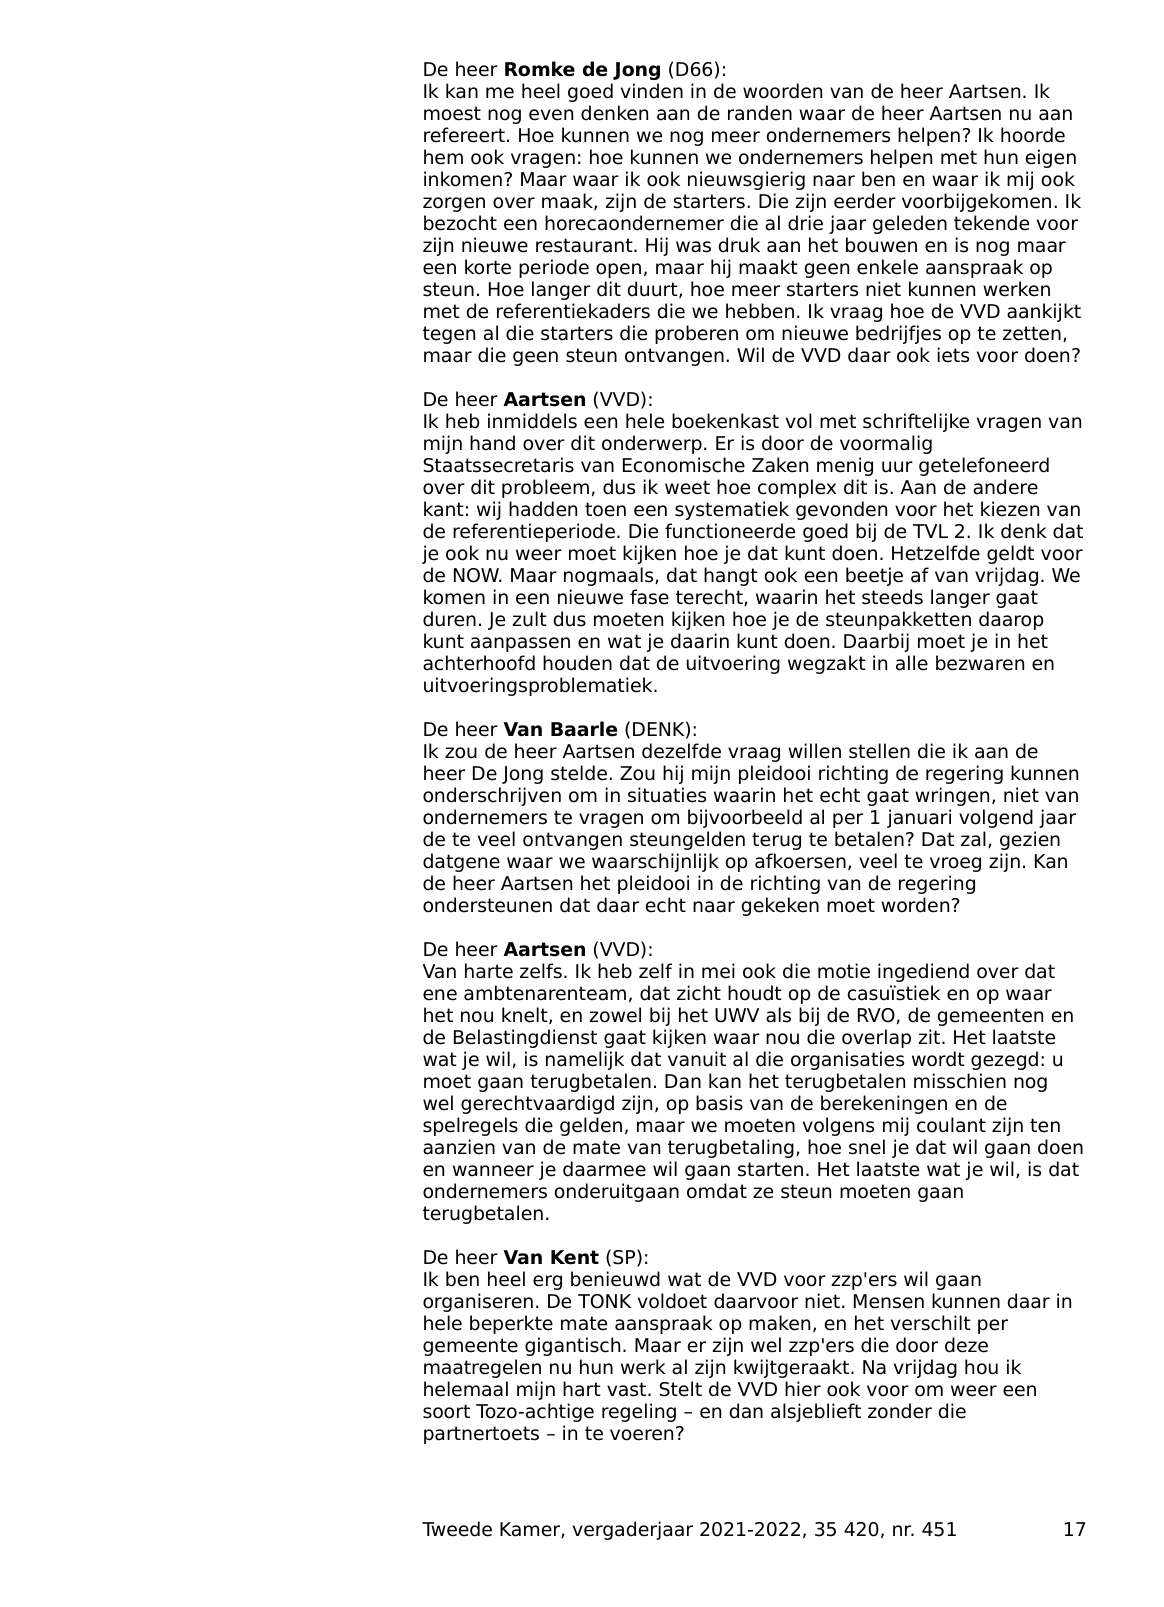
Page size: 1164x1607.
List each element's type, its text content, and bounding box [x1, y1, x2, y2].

text Ik zou de heer Aartsen dezelfde vraag willen stellen die ik aan de heer De Jong stelde. Zou hij mijn pleidooi richting de regering kunnen onderschrijven om in situaties waarin het echt gaat wringen, niet van ondernemers te vragen om bijvoorbeeld al per 1 januari volgend jaar de te veel ontvangen steungelden terug te betalen? Dat zal, gezien datgene waar we waarschijnlijk op afkoersen, veel te vroeg zijn. Kan de heer Aartsen het pleidooi in de richting van de regering ondersteunen dat daar echt naar gekeken moet worden? [422, 741, 1087, 917]
text Ik heb inmiddels een hele boekenkast vol met schriftelijke vragen van mijn hand over dit onderwerp. Er is door de voormalig Staatssecretaris van Economische Zaken menig uur getelefoneerd over dit probleem, dus ik weet hoe complex dit is. Aan de andere kant: wij hadden toen een systematiek gevonden voor het kiezen van de referentieperiode. Die functioneerde goed bij de TVL 2. Ik denk dat je ook nu weer moet kijken hoe je dat kunt doen. Hetzelfde geldt voor de NOW. Maar nogmaals, dat hangt ook een beetje af van vrijdag. We komen in een nieuwe fase terecht, waarin het steeds langer gaat duren. Je zult dus moeten kijken hoe je de steunpakketten daarop kunt aanpassen en wat je daarin kunt doen. Daarbij moet je in het achterhoofd houden dat de uitvoering wegzakt in alle bezwaren en uitvoeringsproblematiek. [422, 411, 1087, 697]
text De heer Aartsen (VVD): [422, 939, 1087, 961]
text De heer Van Kent (SP): [422, 1247, 1087, 1269]
text De heer Aartsen (VVD): [422, 389, 1087, 411]
text Ik kan me heel goed vinden in de woorden van de heer Aartsen. Ik moest nog even denken aan de randen waar de heer Aartsen nu aan refereert. Hoe kunnen we nog meer ondernemers helpen? Ik hoorde hem ook vragen: hoe kunnen we ondernemers helpen met hun eigen inkomen? Maar waar ik ook nieuwsgierig naar ben en waar ik mij ook zorgen over maak, zijn de starters. Die zijn eerder voorbijgekomen. Ik bezocht een horecaondernemer die al drie jaar geleden tekende voor zijn nieuwe restaurant. Hij was druk aan het bouwen en is nog maar een korte periode open, maar hij maakt geen enkele aanspraak op steun. Hoe langer dit duurt, hoe meer starters niet kunnen werken met de referentiekaders die we hebben. Ik vraag hoe de VVD aankijkt tegen al die starters die proberen om nieuwe bedrijfjes op te zetten, maar die geen steun ontvangen. Wil de VVD daar ook iets voor doen? [422, 81, 1087, 367]
text De heer Van Baarle (DENK): [422, 719, 1087, 741]
text Van harte zelfs. Ik heb zelf in mei ook die motie ingediend over dat ene ambtenarenteam, dat zicht houdt op de casuïstiek en op waar het nou knelt, en zowel bij het UWV als bij de RVO, de gemeenten en de Belastingdienst gaat kijken waar nou die overlap zit. Het laatste wat je wil, is namelijk dat vanuit al die organisaties wordt gezegd: u moet gaan terugbetalen. Dan kan het terugbetalen misschien nog wel gerechtvaardigd zijn, op basis van de berekeningen en de spelregels die gelden, maar we moeten volgens mij coulant zijn ten aanzien van de mate van terugbetaling, hoe snel je dat wil gaan doen en wanneer je daarmee wil gaan starten. Het laatste wat je wil, is dat ondernemers onderuitgaan omdat ze steun moeten gaan terugbetalen. [422, 961, 1087, 1224]
text De heer Romke de Jong (D66): [422, 59, 1087, 81]
text Ik ben heel erg benieuwd wat de VVD voor zzp'ers wil gaan organiseren. De TONK voldoet daarvoor niet. Mensen kunnen daar in hele beperkte mate aanspraak op maken, en het verschilt per gemeente gigantisch. Maar er zijn wel zzp'ers die door deze maatregelen nu hun werk al zijn kwijtgeraakt. Na vrijdag hou ik helemaal mijn hart vast. Stelt de VVD hier ook voor om weer een soort Tozo-achtige regeling – en dan alsjeblieft zonder die partnertoets – in te voeren? [422, 1269, 1087, 1444]
